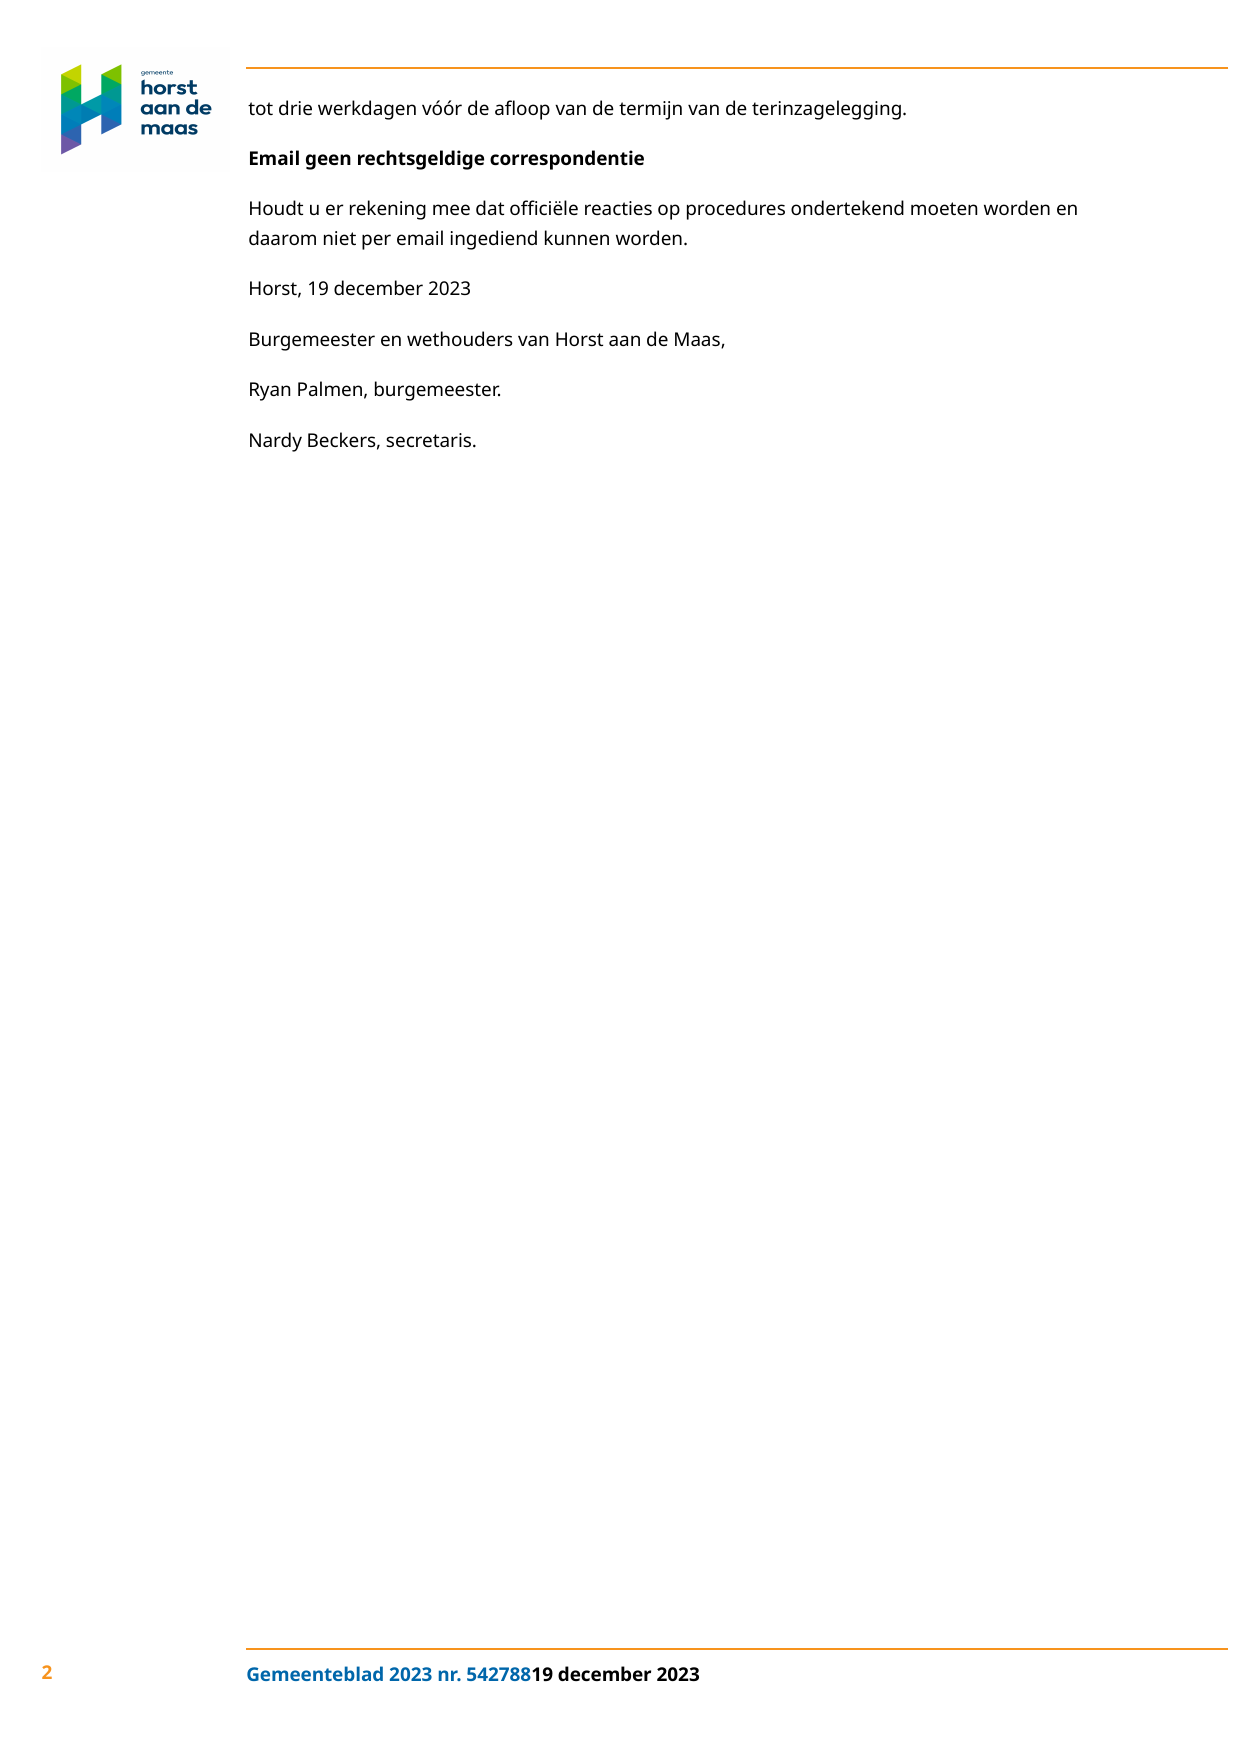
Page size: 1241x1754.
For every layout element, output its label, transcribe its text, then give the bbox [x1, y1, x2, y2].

text Horst, 19 december 2023 [248, 276, 1152, 301]
text tot drie werkdagen vóór de afloop van de termijn van de terinzagelegging. [248, 95, 1152, 121]
text Nardy Beckers, secretaris. [248, 427, 1152, 453]
text Email geen rechtsgeldige correspondentie [248, 145, 1152, 171]
text Ryan Palmen, burgemeester. [248, 376, 1152, 402]
picture [41, 47, 231, 172]
text Burgemeester en wethouders van Horst aan de Maas, [248, 326, 1152, 352]
text Houdt u er rekening mee dat officiële reacties op procedures ondertekend moeten worden en daarom niet per email ingediend kunnen worden. [248, 196, 1152, 251]
